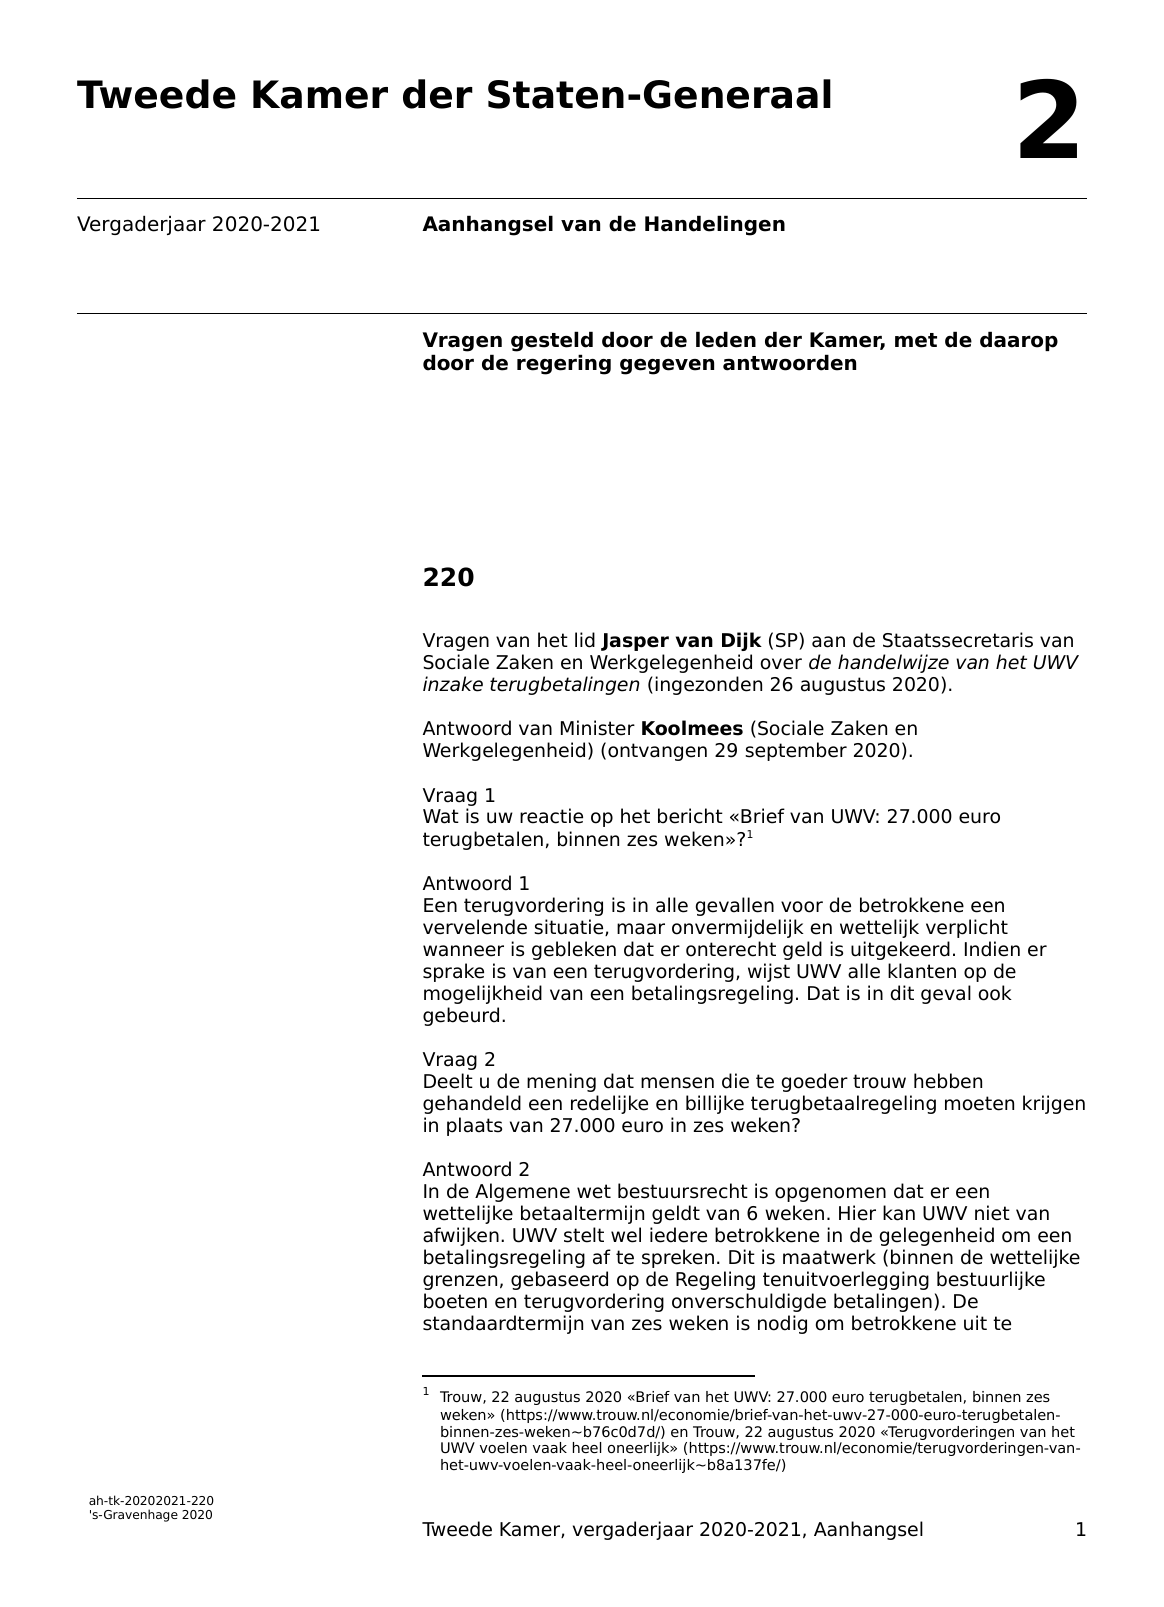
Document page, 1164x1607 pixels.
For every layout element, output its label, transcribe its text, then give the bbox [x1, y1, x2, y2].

text Trouw, 22 augustus 2020 «Brief van het UWV: 27.000 euro terugbetalen, binnen zes weken» (https://www.trouw.nl/economie/brief-van-het-uwv-27-000-euro-terugbetalen-binnen-zes-weken~b76c0d7d/) en Trouw, 22 augustus 2020 «Terugvorderingen van het UWV voelen vaak heel oneerlijk» (https://www.trouw.nl/economie/terugvorderingen-van-het-uwv-voelen-vaak-heel-oneerlijk~b8a137fe/) [422, 1385, 1087, 1474]
text Antwoord 2 [422, 1159, 1087, 1181]
text Vraag 2 [422, 1049, 1087, 1071]
text Deelt u de mening dat mensen die te goeder trouw hebben gehandeld een redelijke en billijke terugbetaalregeling moeten krijgen in plaats van 27.000 euro in zes weken? [422, 1071, 1087, 1137]
text ah-tk-20202021-220 [88, 1494, 323, 1508]
text 220 [422, 563, 1087, 592]
text Antwoord 1 [422, 873, 1087, 894]
text 's-Gravenhage 2020 [88, 1508, 323, 1522]
text Wat is uw reactie op het bericht «Brief van UWV: 27.000 euro terugbetalen, binnen zes weken»? [422, 806, 1087, 850]
table_cell Vragen gesteld door de leden der Kamer, met de daarop door de regering gegeven antwoorden [422, 314, 1087, 375]
text Antwoord van Minister Koolmees (Sociale Zaken en Werkgelegenheid) (ontvangen 29 september 2020). [422, 718, 1087, 762]
table_header 2 [886, 59, 1087, 198]
text In de Algemene wet bestuursrecht is opgenomen dat er een wettelijke betaaltermijn geldt van 6 weken. Hier kan UWV niet van afwijken. UWV stelt wel iedere betrokkene in de gelegenheid om een betalingsregeling af te spreken. Dit is maatwerk (binnen de wettelijke grenzen, gebaseerd op de Regeling tenuitvoerlegging bestuurlijke boeten en terugvordering onverschuldigde betalingen). De standaardtermijn van zes weken is nodig om betrokkene uit te [422, 1181, 1087, 1334]
table_cell Vergaderjaar 2020-2021 [77, 199, 422, 313]
text Een terugvordering is in alle gevallen voor de betrokkene een vervelende situatie, maar onvermijdelijk en wettelijk verplicht wanneer is gebleken dat er onterecht geld is uitgekeerd. Indien er sprake is van een terugvordering, wijst UWV alle klanten op de mogelijkheid van een betalingsregeling. Dat is in dit geval ook gebeurd. [422, 894, 1087, 1026]
table_header Tweede Kamer der Staten-Generaal [77, 59, 886, 198]
text Vraag 1 [422, 784, 1087, 806]
text Vragen van het lid Jasper van Dijk (SP) aan de Staatssecretaris van Sociale Zaken en Werkgelegenheid over de handelwijze van het UWV inzake terugbetalingen (ingezonden 26 augustus 2020). [422, 630, 1087, 696]
table_cell Aanhangsel van de Handelingen [422, 199, 1087, 313]
table_cell [77, 314, 422, 375]
